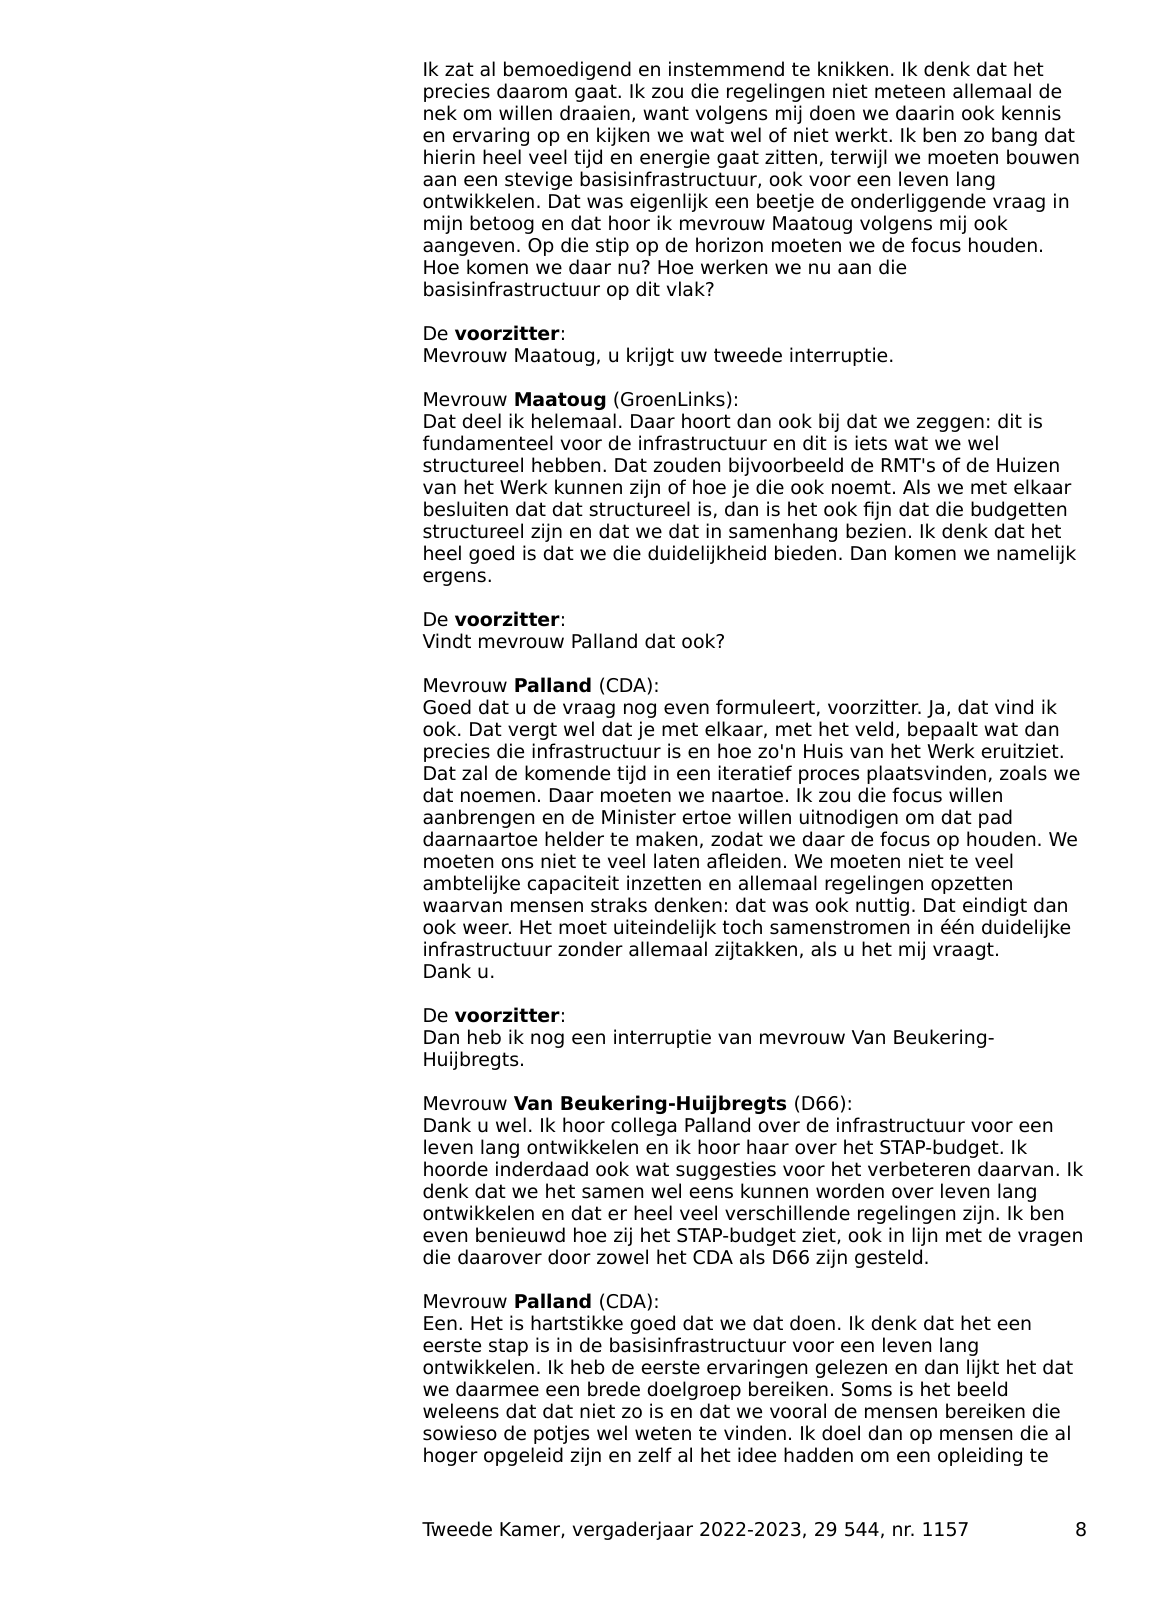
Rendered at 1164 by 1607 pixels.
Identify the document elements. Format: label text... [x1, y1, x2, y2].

text Dan heb ik nog een interruptie van mevrouw Van Beukering-Huijbregts. [422, 1027, 1087, 1071]
text Mevrouw Palland (CDA): [422, 675, 1087, 697]
text Dank u. [422, 961, 1087, 983]
text Mevrouw Maatoug, u krijgt uw tweede interruptie. [422, 345, 1087, 367]
text Mevrouw Palland (CDA): [422, 1291, 1087, 1313]
text De voorzitter: [422, 323, 1087, 345]
text Dat deel ik helemaal. Daar hoort dan ook bij dat we zeggen: dit is fundamenteel voor de infrastructuur en dit is iets wat we wel structureel hebben. Dat zouden bijvoorbeeld de RMT's of de Huizen van het Werk kunnen zijn of hoe je die ook noemt. Als we met elkaar besluiten dat dat structureel is, dan is het ook fijn dat die budgetten structureel zijn en dat we dat in samenhang bezien. Ik denk dat het heel goed is dat we die duidelijkheid bieden. Dan komen we namelijk ergens. [422, 411, 1087, 587]
text De voorzitter: [422, 1005, 1087, 1027]
text Mevrouw Van Beukering-Huijbregts (D66): [422, 1093, 1087, 1115]
text Dank u wel. Ik hoor collega Palland over de infrastructuur voor een leven lang ontwikkelen en ik hoor haar over het STAP-budget. Ik hoorde inderdaad ook wat suggesties voor het verbeteren daarvan. Ik denk dat we het samen wel eens kunnen worden over leven lang ontwikkelen en dat er heel veel verschillende regelingen zijn. Ik ben even benieuwd hoe zij het STAP-budget ziet, ook in lijn met de vragen die daarover door zowel het CDA als D66 zijn gesteld. [422, 1115, 1087, 1269]
text Een. Het is hartstikke goed dat we dat doen. Ik denk dat het een eerste stap is in de basisinfrastructuur voor een leven lang ontwikkelen. Ik heb de eerste ervaringen gelezen en dan lijkt het dat we daarmee een brede doelgroep bereiken. Soms is het beeld weleens dat dat niet zo is en dat we vooral de mensen bereiken die sowieso de potjes wel weten te vinden. Ik doel dan op mensen die al hoger opgeleid zijn en zelf al het idee hadden om een opleiding te [422, 1313, 1087, 1467]
text Mevrouw Maatoug (GroenLinks): [422, 389, 1087, 411]
text De voorzitter: [422, 609, 1087, 631]
text Goed dat u de vraag nog even formuleert, voorzitter. Ja, dat vind ik ook. Dat vergt wel dat je met elkaar, met het veld, bepaalt wat dan precies die infrastructuur is en hoe zo'n Huis van het Werk eruitziet. Dat zal de komende tijd in een iteratief proces plaatsvinden, zoals we dat noemen. Daar moeten we naartoe. Ik zou die focus willen aanbrengen en de Minister ertoe willen uitnodigen om dat pad daarnaartoe helder te maken, zodat we daar de focus op houden. We moeten ons niet te veel laten afleiden. We moeten niet te veel ambtelijke capaciteit inzetten en allemaal regelingen opzetten waarvan mensen straks denken: dat was ook nuttig. Dat eindigt dan ook weer. Het moet uiteindelijk toch samenstromen in één duidelijke infrastructuur zonder allemaal zijtakken, als u het mij vraagt. [422, 697, 1087, 961]
text Vindt mevrouw Palland dat ook? [422, 631, 1087, 653]
text Ik zat al bemoedigend en instemmend te knikken. Ik denk dat het precies daarom gaat. Ik zou die regelingen niet meteen allemaal de nek om willen draaien, want volgens mij doen we daarin ook kennis en ervaring op en kijken we wat wel of niet werkt. Ik ben zo bang dat hierin heel veel tijd en energie gaat zitten, terwijl we moeten bouwen aan een stevige basisinfrastructuur, ook voor een leven lang ontwikkelen. Dat was eigenlijk een beetje de onderliggende vraag in mijn betoog en dat hoor ik mevrouw Maatoug volgens mij ook aangeven. Op die stip op de horizon moeten we de focus houden. Hoe komen we daar nu? Hoe werken we nu aan die basisinfrastructuur op dit vlak? [422, 59, 1087, 301]
